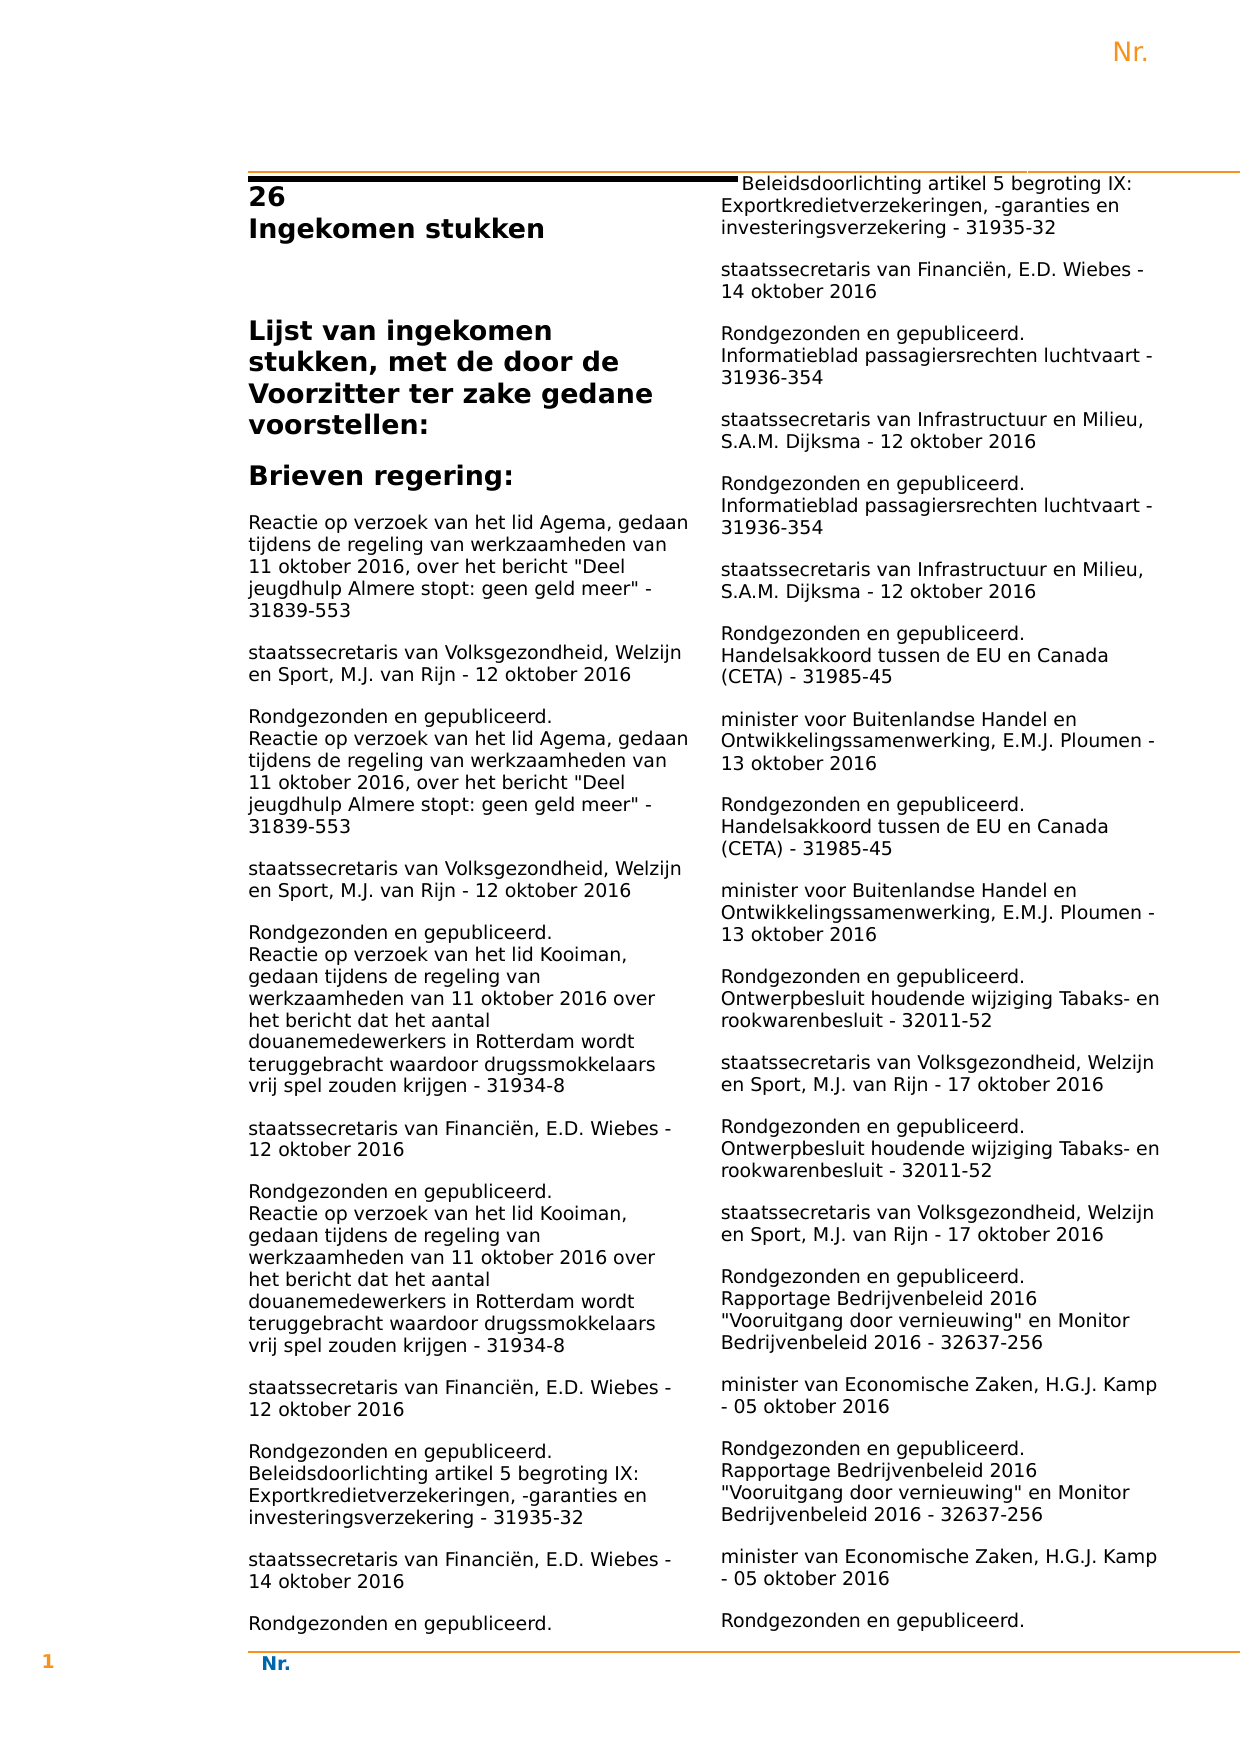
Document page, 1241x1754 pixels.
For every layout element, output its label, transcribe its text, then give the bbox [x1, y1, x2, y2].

text minister voor Buitenlandse Handel en Ontwikkelingssamenwerking, E.M.J. Ploumen - 13 oktober 2016 [721, 880, 1163, 946]
text Ontwerpbesluit houdende wijziging Tabaks- en rookwarenbesluit - 32011-52 [721, 1138, 1163, 1182]
text Rondgezonden en gepubliceerd. [248, 1441, 691, 1463]
title Lijst van ingekomen stukken, met de door de Voorzitter ter zake gedane voorstellen: [248, 316, 691, 441]
text staatssecretaris van Financiën, E.D. Wiebes - 12 oktober 2016 [248, 1377, 691, 1421]
text Reactie op verzoek van het lid Agema, gedaan tijdens de regeling van werkzaamheden van 11 oktober 2016, over het bericht "Deel jeugdhulp Almere stopt: geen geld meer" - 31839-553 [248, 728, 691, 838]
text Rondgezonden en gepubliceerd. [721, 323, 1163, 345]
text Beleidsdoorlichting artikel 5 begroting IX: Exportkredietverzekeringen, -garanties en investeringsverzekering - 31935-32 [721, 173, 1163, 239]
text minister van Economische Zaken, H.G.J. Kamp - 05 oktober 2016 [721, 1546, 1163, 1590]
text staatssecretaris van Infrastructuur en Milieu, S.A.M. Dijksma - 12 oktober 2016 [721, 558, 1163, 602]
text Rondgezonden en gepubliceerd. [721, 1610, 1163, 1632]
text staatssecretaris van Volksgezondheid, Welzijn en Sport, M.J. van Rijn - 12 oktober 2016 [248, 642, 691, 686]
text Handelsakkoord tussen de EU en Canada (CETA) - 31985-45 [721, 644, 1163, 688]
text staatssecretaris van Volksgezondheid, Welzijn en Sport, M.J. van Rijn - 12 oktober 2016 [248, 858, 691, 902]
text Rondgezonden en gepubliceerd. [248, 1181, 691, 1203]
text minister voor Buitenlandse Handel en Ontwikkelingssamenwerking, E.M.J. Ploumen - 13 oktober 2016 [721, 708, 1163, 774]
text Rapportage Bedrijvenbeleid 2016 "Vooruitgang door vernieuwing" en Monitor Bedrijvenbeleid 2016 - 32637-256 [721, 1460, 1163, 1526]
text Rondgezonden en gepubliceerd. [248, 1613, 691, 1635]
text Beleidsdoorlichting artikel 5 begroting IX: Exportkredietverzekeringen, -garanties en investeringsverzekering - 31935-32 [248, 1463, 691, 1529]
text Rondgezonden en gepubliceerd. [721, 1438, 1163, 1460]
text minister van Economische Zaken, H.G.J. Kamp - 05 oktober 2016 [721, 1374, 1163, 1418]
text Rapportage Bedrijvenbeleid 2016 "Vooruitgang door vernieuwing" en Monitor Bedrijvenbeleid 2016 - 32637-256 [721, 1288, 1163, 1354]
text Rondgezonden en gepubliceerd. [721, 473, 1163, 494]
text staatssecretaris van Financiën, E.D. Wiebes - 12 oktober 2016 [248, 1117, 691, 1161]
text Rondgezonden en gepubliceerd. [721, 622, 1163, 644]
text Rondgezonden en gepubliceerd. [248, 922, 691, 943]
text Reactie op verzoek van het lid Agema, gedaan tijdens de regeling van werkzaamheden van 11 oktober 2016, over het bericht "Deel jeugdhulp Almere stopt: geen geld meer" - 31839-553 [248, 512, 691, 622]
text Informatieblad passagiersrechten luchtvaart - 31936-354 [721, 494, 1163, 538]
text Reactie op verzoek van het lid Kooiman, gedaan tijdens de regeling van werkzaamheden van 11 oktober 2016 over het bericht dat het aantal douanemedewerkers in Rotterdam wordt teruggebracht waardoor drugssmokkelaars vrij spel zouden krijgen - 31934-8 [248, 943, 691, 1097]
text Rondgezonden en gepubliceerd. [721, 794, 1163, 816]
title Brieven regering: [248, 461, 691, 492]
text staatssecretaris van Financiën, E.D. Wiebes - 14 oktober 2016 [721, 259, 1163, 303]
text Rondgezonden en gepubliceerd. [721, 1116, 1163, 1138]
title 26 Ingekomen stukken [248, 182, 691, 244]
text Rondgezonden en gepubliceerd. [248, 706, 691, 728]
text staatssecretaris van Financiën, E.D. Wiebes - 14 oktober 2016 [248, 1549, 691, 1593]
text staatssecretaris van Volksgezondheid, Welzijn en Sport, M.J. van Rijn - 17 oktober 2016 [721, 1202, 1163, 1246]
text staatssecretaris van Volksgezondheid, Welzijn en Sport, M.J. van Rijn - 17 oktober 2016 [721, 1052, 1163, 1096]
text Informatieblad passagiersrechten luchtvaart - 31936-354 [721, 345, 1163, 389]
text staatssecretaris van Infrastructuur en Milieu, S.A.M. Dijksma - 12 oktober 2016 [721, 409, 1163, 453]
text Rondgezonden en gepubliceerd. [721, 1266, 1163, 1288]
text Reactie op verzoek van het lid Kooiman, gedaan tijdens de regeling van werkzaamheden van 11 oktober 2016 over het bericht dat het aantal douanemedewerkers in Rotterdam wordt teruggebracht waardoor drugssmokkelaars vrij spel zouden krijgen - 31934-8 [248, 1203, 691, 1357]
text Rondgezonden en gepubliceerd. [721, 966, 1163, 988]
text Ontwerpbesluit houdende wijziging Tabaks- en rookwarenbesluit - 32011-52 [721, 988, 1163, 1032]
text Handelsakkoord tussen de EU en Canada (CETA) - 31985-45 [721, 816, 1163, 860]
